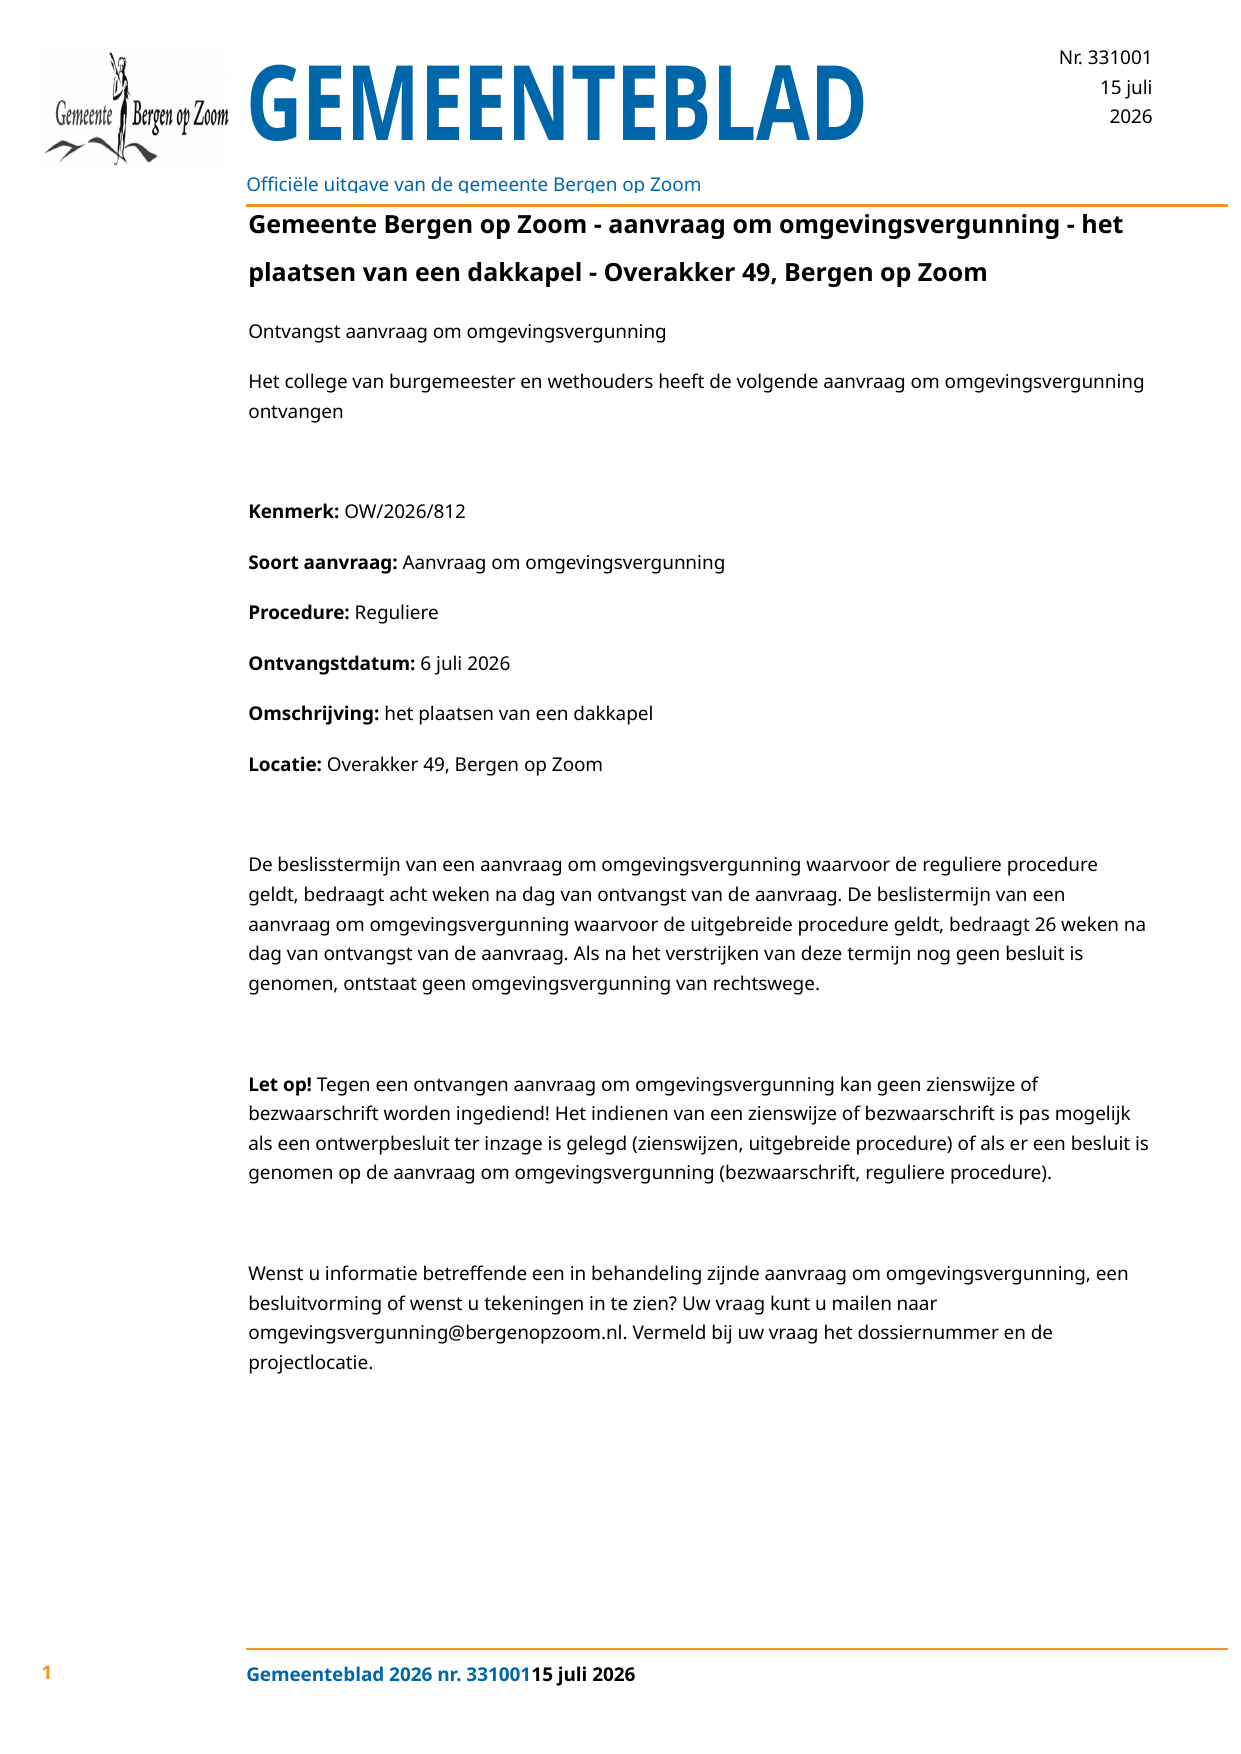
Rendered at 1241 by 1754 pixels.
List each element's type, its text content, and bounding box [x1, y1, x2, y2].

text Het college van burgemeester en wethouders heeft de volgende aanvraag om omgevingsvergunning ontvangen [248, 368, 1152, 424]
text Kenmerk: OW/2026/812 [248, 499, 1152, 524]
text Let op! Tegen een ontvangen aanvraag om omgevingsvergunning kan geen zienswijze of bezwaarschrift worden ingediend! Het indienen van een zienswijze of bezwaarschrift is pas mogelijk als een ontwerpbesluit ter inzage is gelegd (zienswijzen, uitgebreide procedure) of als er een besluit is genomen op de aanvraag om omgevingsvergunning (bezwaarschrift, reguliere procedure). [248, 1071, 1152, 1185]
text Soort aanvraag: Aanvraag om omgevingsvergunning [248, 549, 1152, 575]
text Locatie: Overakker 49, Bergen op Zoom [248, 751, 1152, 777]
text Wenst u informatie betreffende een in behandeling zijnde aanvraag om omgevingsvergunning, een besluitvorming of wenst u tekeningen in te zien? Uw vraag kunt u mailen naar omgevingsvergunning@bergenopzoom.nl. Vermeld bij uw vraag het dossiernummer en de projectlocatie. [248, 1260, 1152, 1375]
text Gemeente Bergen op Zoom - aanvraag om omgevingsvergunning - het plaatsen van een dakkapel - Overakker 49, Bergen op Zoom [248, 207, 1152, 288]
text Ontvangst aanvraag om omgevingsvergunning [248, 318, 1152, 344]
text De beslisstermijn van een aanvraag om omgevingsvergunning waarvoor de reguliere procedure geldt, bedraagt acht weken na dag van ontvangst van de aanvraag. De beslistermijn van een aanvraag om omgevingsvergunning waarvoor de uitgebreide procedure geldt, bedraagt 26 weken na dag van ontvangst van de aanvraag. Als na het verstrijken van deze termijn nog geen besluit is genomen, ontstaat geen omgevingsvergunning van rechtswege. [248, 852, 1152, 996]
text Ontvangstdatum: 6 juli 2026 [248, 650, 1152, 676]
text Omschrijving: het plaatsen van een dakkapel [248, 700, 1152, 726]
text Procedure: Reguliere [248, 599, 1152, 625]
picture [41, 47, 231, 172]
